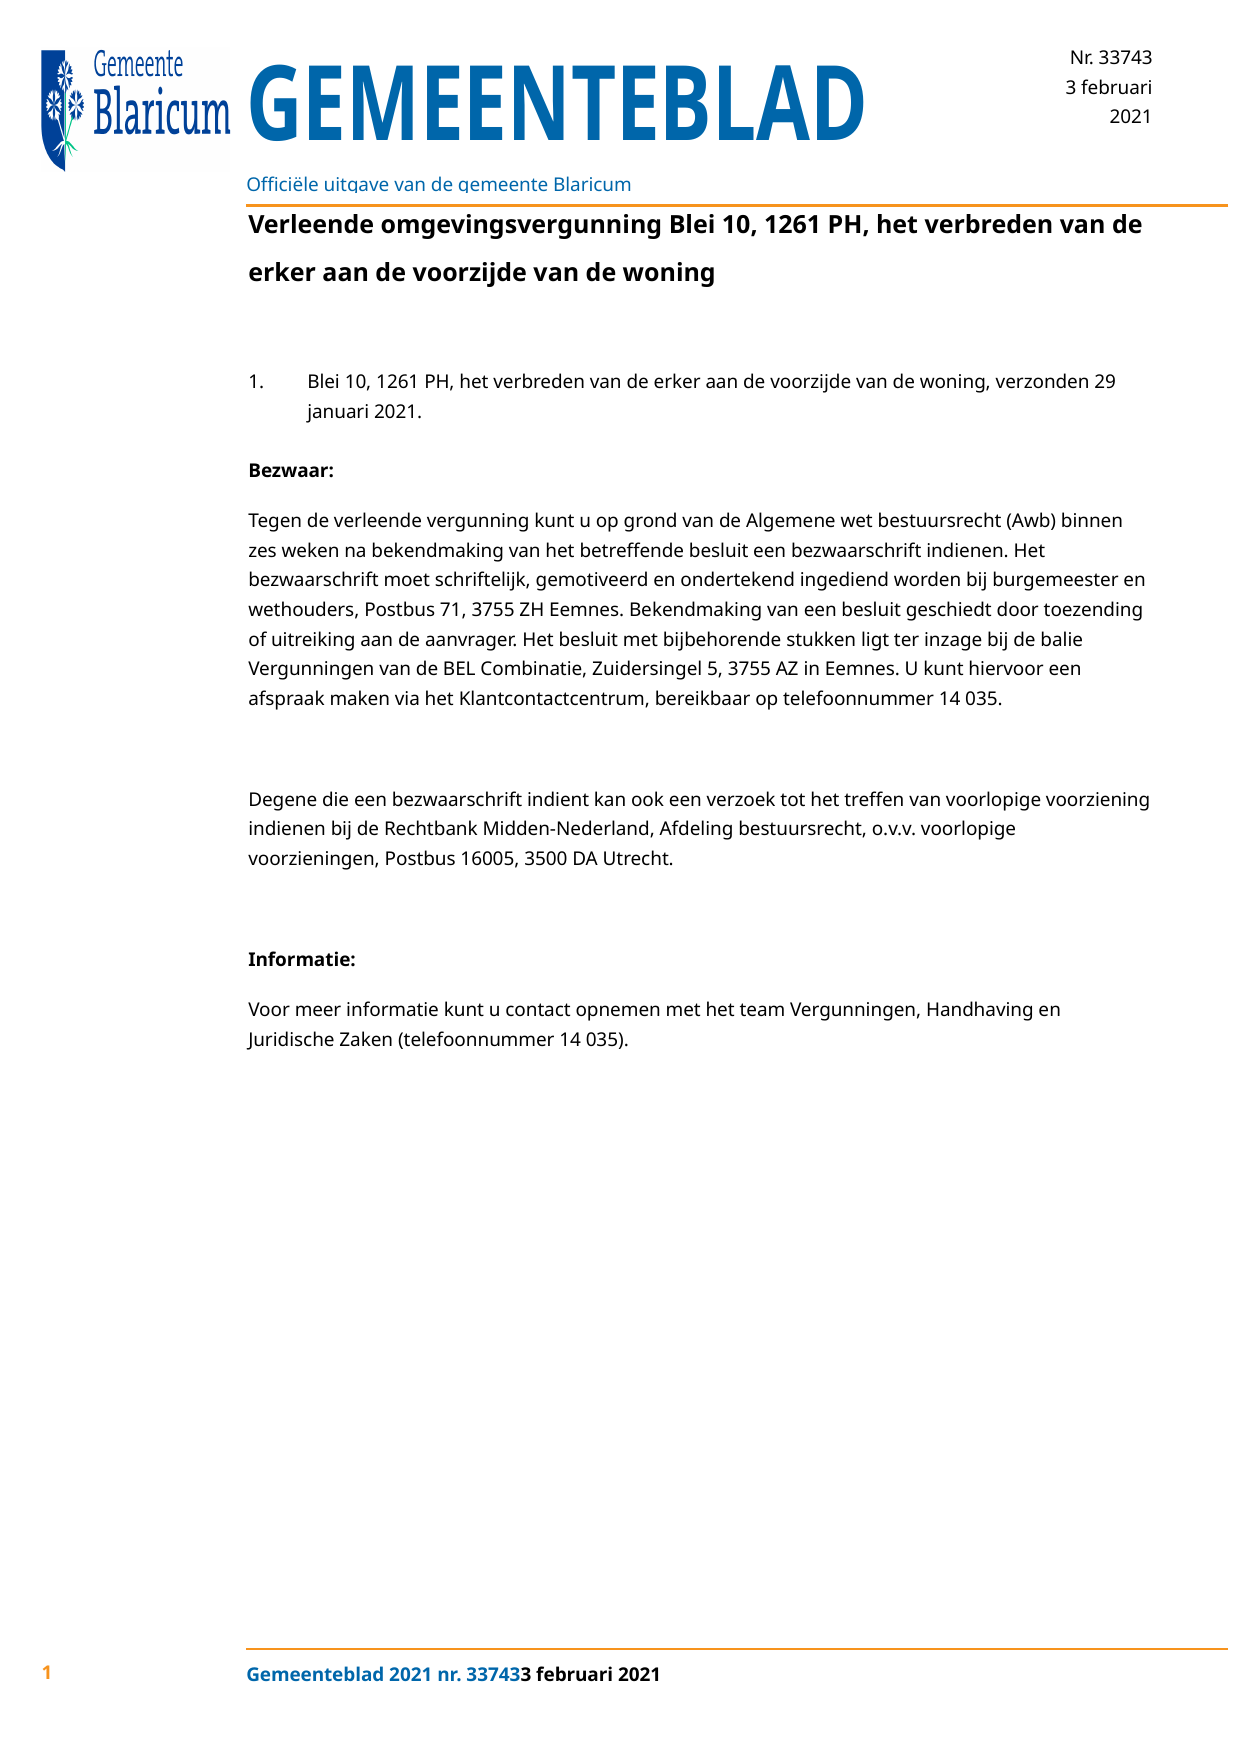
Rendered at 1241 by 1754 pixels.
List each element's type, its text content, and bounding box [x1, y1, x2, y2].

text Degene die een bezwaarschrift indient kan ook een verzoek tot het treffen van voorlopige voorziening indienen bij de Rechtbank Midden-Nederland, Afdeling bestuursrecht, o.v.v. voorlopige voorzieningen, Postbus 16005, 3500 DA Utrecht. [248, 786, 1152, 871]
text Tegen de verleende vergunning kunt u op grond van de Algemene wet bestuursrecht (Awb) binnen zes weken na bekendmaking van het betreffende besluit een bezwaarschrift indienen. Het bezwaarschrift moet schriftelijk, gemotiveerd en ondertekend ingediend worden bij burgemeester en wethouders, Postbus 71, 3755 ZH Eemnes. Bekendmaking van een besluit geschiedt door toezending of uitreiking aan de aanvrager. Het besluit met bijbehorende stukken ligt ter inzage bij de balie Vergunningen van de BEL Combinatie, Zuidersingel 5, 3755 AZ in Eemnes. U kunt hiervoor een afspraak maken via het Klantcontactcentrum, bereikbaar op telefoonnummer 14 035. [248, 507, 1152, 711]
text Informatie: [248, 946, 1152, 972]
text Voor meer informatie kunt u contact opnemen met het team Vergunningen, Handhaving en Juridische Zaken (telefoonnummer 14 035). [248, 996, 1152, 1052]
picture [41, 47, 231, 172]
list Blei 10, 1261 PH, het verbreden van de erker aan de voorzijde van de woning, verzonden 29 januari 2021. [248, 368, 1152, 424]
text Bezwaar: [248, 457, 1152, 483]
text Verleende omgevingsvergunning Blei 10, 1261 PH, het verbreden van de erker aan de voorzijde van de woning [248, 207, 1152, 288]
